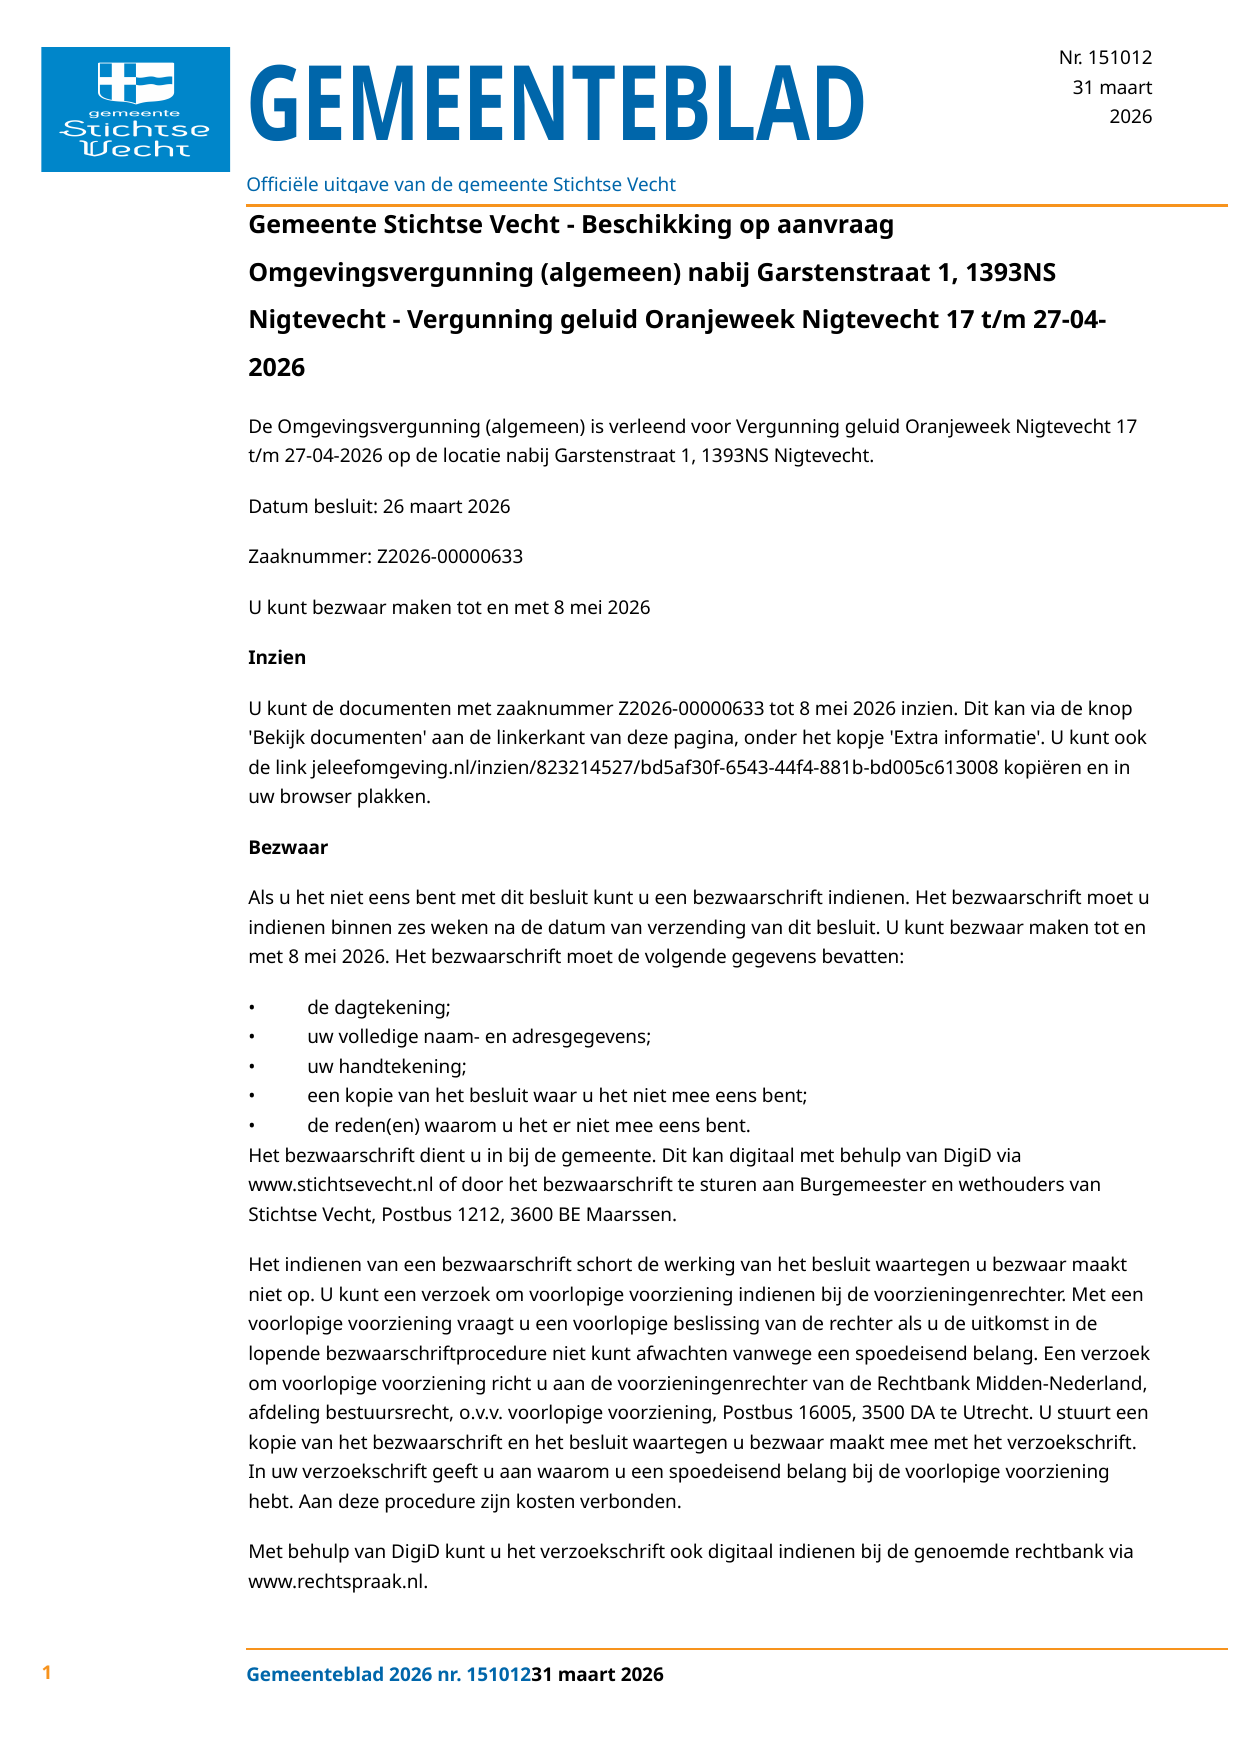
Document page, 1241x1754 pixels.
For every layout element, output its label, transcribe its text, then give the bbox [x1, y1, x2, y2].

text U kunt de documenten met zaaknummer Z2026-00000633 tot 8 mei 2026 inzien. Dit kan via de knop 'Bekijk documenten' aan de linkerkant van deze pagina, onder het kopje 'Extra informatie'. U kunt ook de link jeleefomgeving.nl/inzien/823214527/bd5af30f-6543-44f4-881b-bd005c613008 kopiëren en in uw browser plakken. [248, 695, 1152, 809]
list een kopie van het besluit waar u het niet mee eens bent; [248, 1083, 1152, 1108]
list uw handtekening; [248, 1053, 1152, 1079]
text Zaaknummer: Z2026-00000633 [248, 543, 1152, 569]
text Gemeente Stichtse Vecht - Beschikking op aanvraag Omgevingsvergunning (algemeen) nabij Garstenstraat 1, 1393NS Nigtevecht - Vergunning geluid Oranjeweek Nigtevecht 17 t/m 27-04-2026 [248, 207, 1152, 384]
text Datum besluit: 26 maart 2026 [248, 493, 1152, 519]
picture [99, 63, 135, 101]
text Inzien [248, 644, 1152, 670]
text Het indienen van een bezwaarschrift schort de werking van het besluit waartegen u bezwaar maakt niet op. U kunt een verzoek om voorlopige voorziening indienen bij de voorzieningenrechter. Met een voorlopige voorziening vraagt u een voorlopige beslissing van de rechter als u de uitkomst in de lopende bezwaarschriftprocedure niet kunt afwachten vanwege een spoedeisend belang. Een verzoek om voorlopige voorziening richt u aan de voorzieningenrechter van de Rechtbank Midden-Nederland, afdeling bestuursrecht, o.v.v. voorlopige voorziening, Postbus 16005, 3500 DA te Utrecht. U stuurt een kopie van het bezwaarschrift en het besluit waartegen u bezwaar maakt mee met het verzoekschrift. In uw verzoekschrift geeft u aan waarom u een spoedeisend belang bij de voorlopige voorziening hebt. Aan deze procedure zijn kosten verbonden. [248, 1251, 1152, 1514]
picture [137, 63, 174, 103]
list de dagtekening; [248, 994, 1152, 1020]
text U kunt bezwaar maken tot en met 8 mei 2026 [248, 594, 1152, 620]
text Met behulp van DigiD kunt u het verzoekschrift ook digitaal indienen bij de genoemde rechtbank via www.rechtspraak.nl. [248, 1538, 1152, 1594]
text Het bezwaarschrift dient u in bij de gemeente. Dit kan digitaal met behulp van DigiD via www.stichtsevecht.nl of door het bezwaarschrift te sturen aan Burgemeester en wethouders van Stichtse Vecht, Postbus 1212, 3600 BE Maarssen. [248, 1142, 1152, 1227]
list de reden(en) waarom u het er niet mee eens bent. [248, 1112, 1152, 1138]
text De Omgevingsvergunning (algemeen) is verleend voor Vergunning geluid Oranjeweek Nigtevecht 17 t/m 27-04-2026 op de locatie nabij Garstenstraat 1, 1393NS Nigtevecht. [248, 413, 1152, 468]
text Als u het niet eens bent met dit besluit kunt u een bezwaarschrift indienen. Het bezwaarschrift moet u indienen binnen zes weken na de datum van verzending van dit besluit. U kunt bezwaar maken tot en met 8 mei 2026. Het bezwaarschrift moet de volgende gegevens bevatten: [248, 884, 1152, 969]
text Bezwaar [248, 834, 1152, 860]
list uw volledige naam- en adresgegevens; [248, 1023, 1152, 1049]
